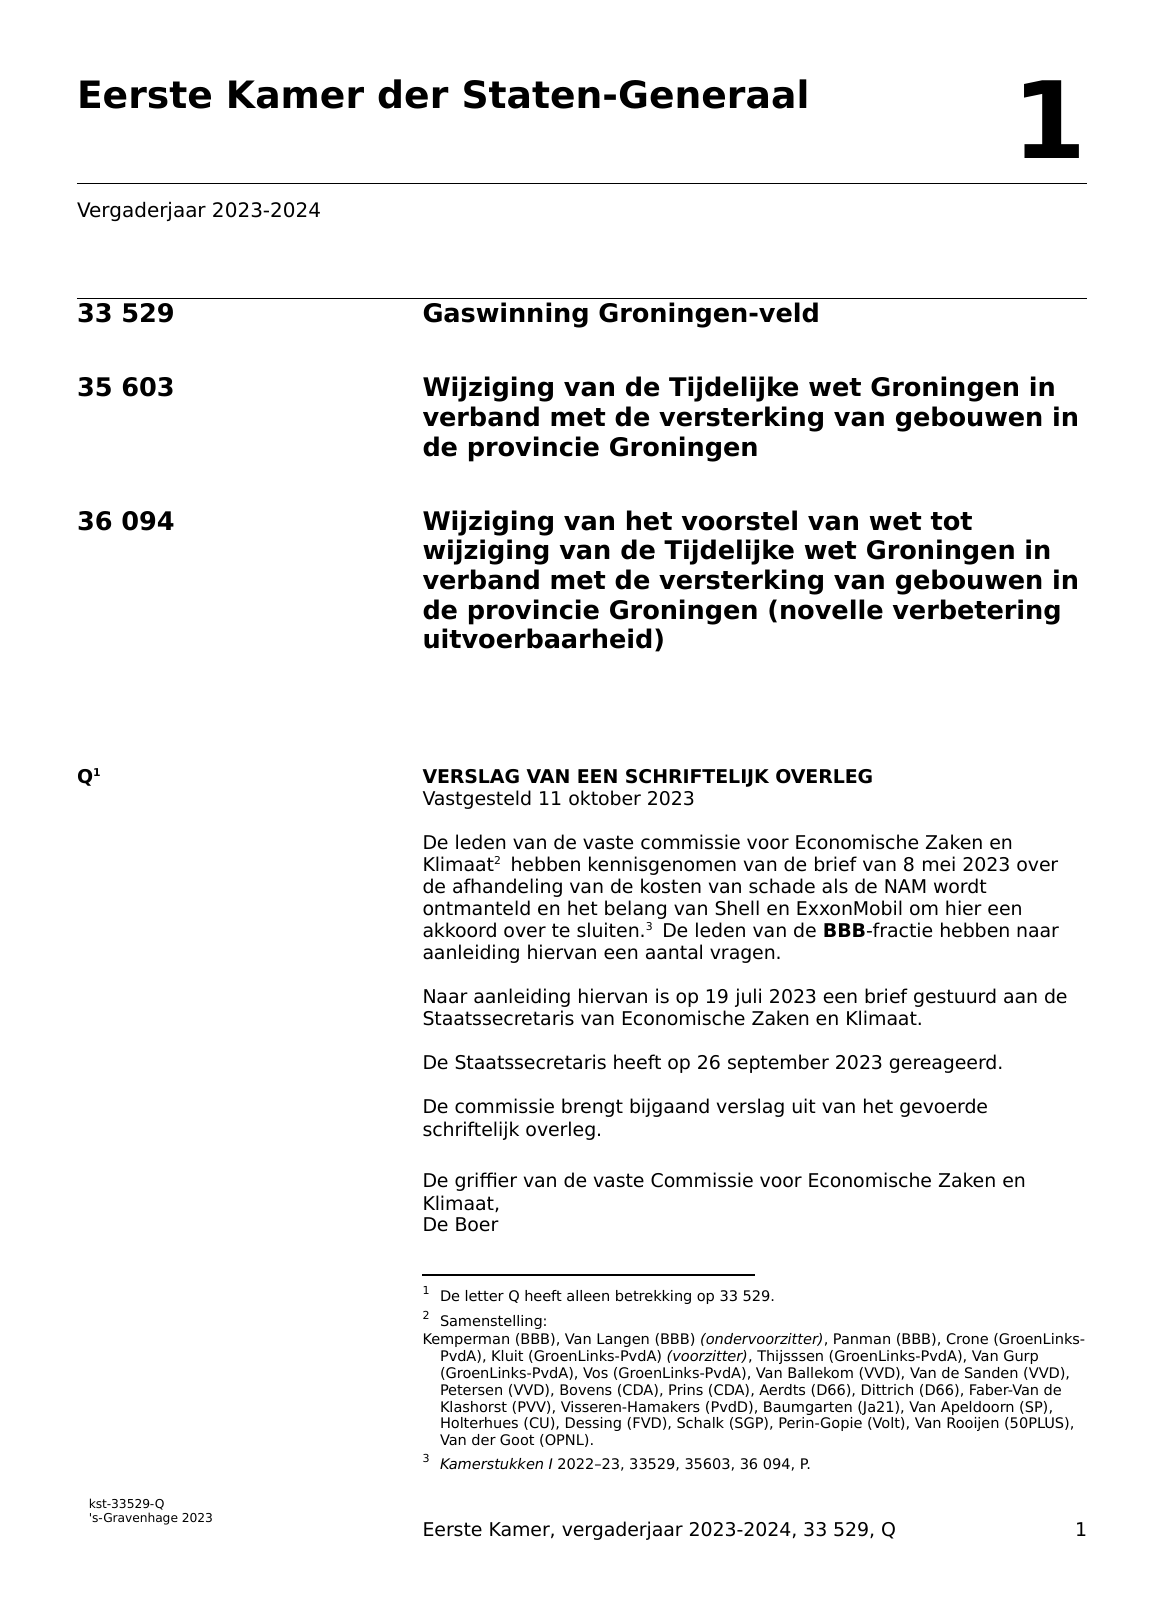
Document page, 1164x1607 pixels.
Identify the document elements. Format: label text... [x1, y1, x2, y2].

text De Staatssecretaris heeft op 26 september 2023 gereageerd. [422, 1052, 1087, 1074]
text Samenstelling: [422, 1309, 1087, 1331]
table_cell Vergaderjaar 2023-2024 [77, 184, 1087, 298]
text De letter Q heeft alleen betrekking op 33 529. [422, 1284, 1087, 1306]
text 's-Gravenhage 2023 [88, 1511, 323, 1525]
table_header Eerste Kamer der Staten-Generaal [77, 59, 886, 183]
text De commissie brengt bijgaand verslag uit van het gevoerde schriftelijk overleg. [422, 1096, 1087, 1140]
subtitle 36 094 Wijziging van het voorstel van wet tot wijziging van de Tijdelijke wet Groningen in verband met de versterking van gebouwen in de provincie Groningen (novelle verbetering uitvoerbaarheid) [77, 506, 1087, 655]
text Kemperman (BBB), Van Langen (BBB) (ondervoorzitter), Panman (BBB), Crone (GroenLinks-PvdA), Kluit (GroenLinks-PvdA) (voorzitter), Thijsssen (GroenLinks-PvdA), Van Gurp (GroenLinks-PvdA), Vos (GroenLinks-PvdA), Van Ballekom (VVD), Van de Sanden (VVD), Petersen (VVD), Bovens (CDA), Prins (CDA), Aerdts (D66), Dittrich (D66), Faber-Van de Klashorst (PVV), Visseren-Hamakers (PvdD), Baumgarten (Ja21), Van Apeldoorn (SP), Holterhues (CU), Dessing (FVD), Schalk (SGP), Perin-Gopie (Volt), Van Rooijen (50PLUS), Van der Goot (OPNL). [422, 1331, 1087, 1449]
text De griffier van de vaste Commissie voor Economische Zaken en Klimaat, De Boer [422, 1170, 1087, 1236]
text Naar aanleiding hiervan is op 19 juli 2023 een brief gestuurd aan de Staatssecretaris van Economische Zaken en Klimaat. [422, 986, 1087, 1030]
text Kamerstukken I 2022–23, 33529, 35603, 36 094, P. [422, 1452, 1087, 1474]
table_header 1 [886, 59, 1087, 183]
subtitle 33 529 Gaswinning Groningen-veld [77, 299, 1087, 329]
text Vastgesteld 11 oktober 2023 [422, 788, 1087, 810]
text De leden van de vaste commissie voor Economische Zaken en Klimaat hebben kennisgenomen van de brief van 8 mei 2023 over de afhandeling van de kosten van schade als de NAM wordt ontmanteld en het belang van Shell en ExxonMobil om hier een akkoord over te sluiten. De leden van de BBB-fractie hebben naar aanleiding hiervan een aantal vragen. [422, 832, 1087, 964]
subtitle 35 603 Wijziging van de Tijdelijke wet Groningen in verband met de versterking van gebouwen in de provincie Groningen [77, 373, 1087, 462]
text kst-33529-Q [88, 1497, 323, 1511]
subtitle Q VERSLAG VAN EEN SCHRIFTELIJK OVERLEG [77, 766, 1087, 788]
